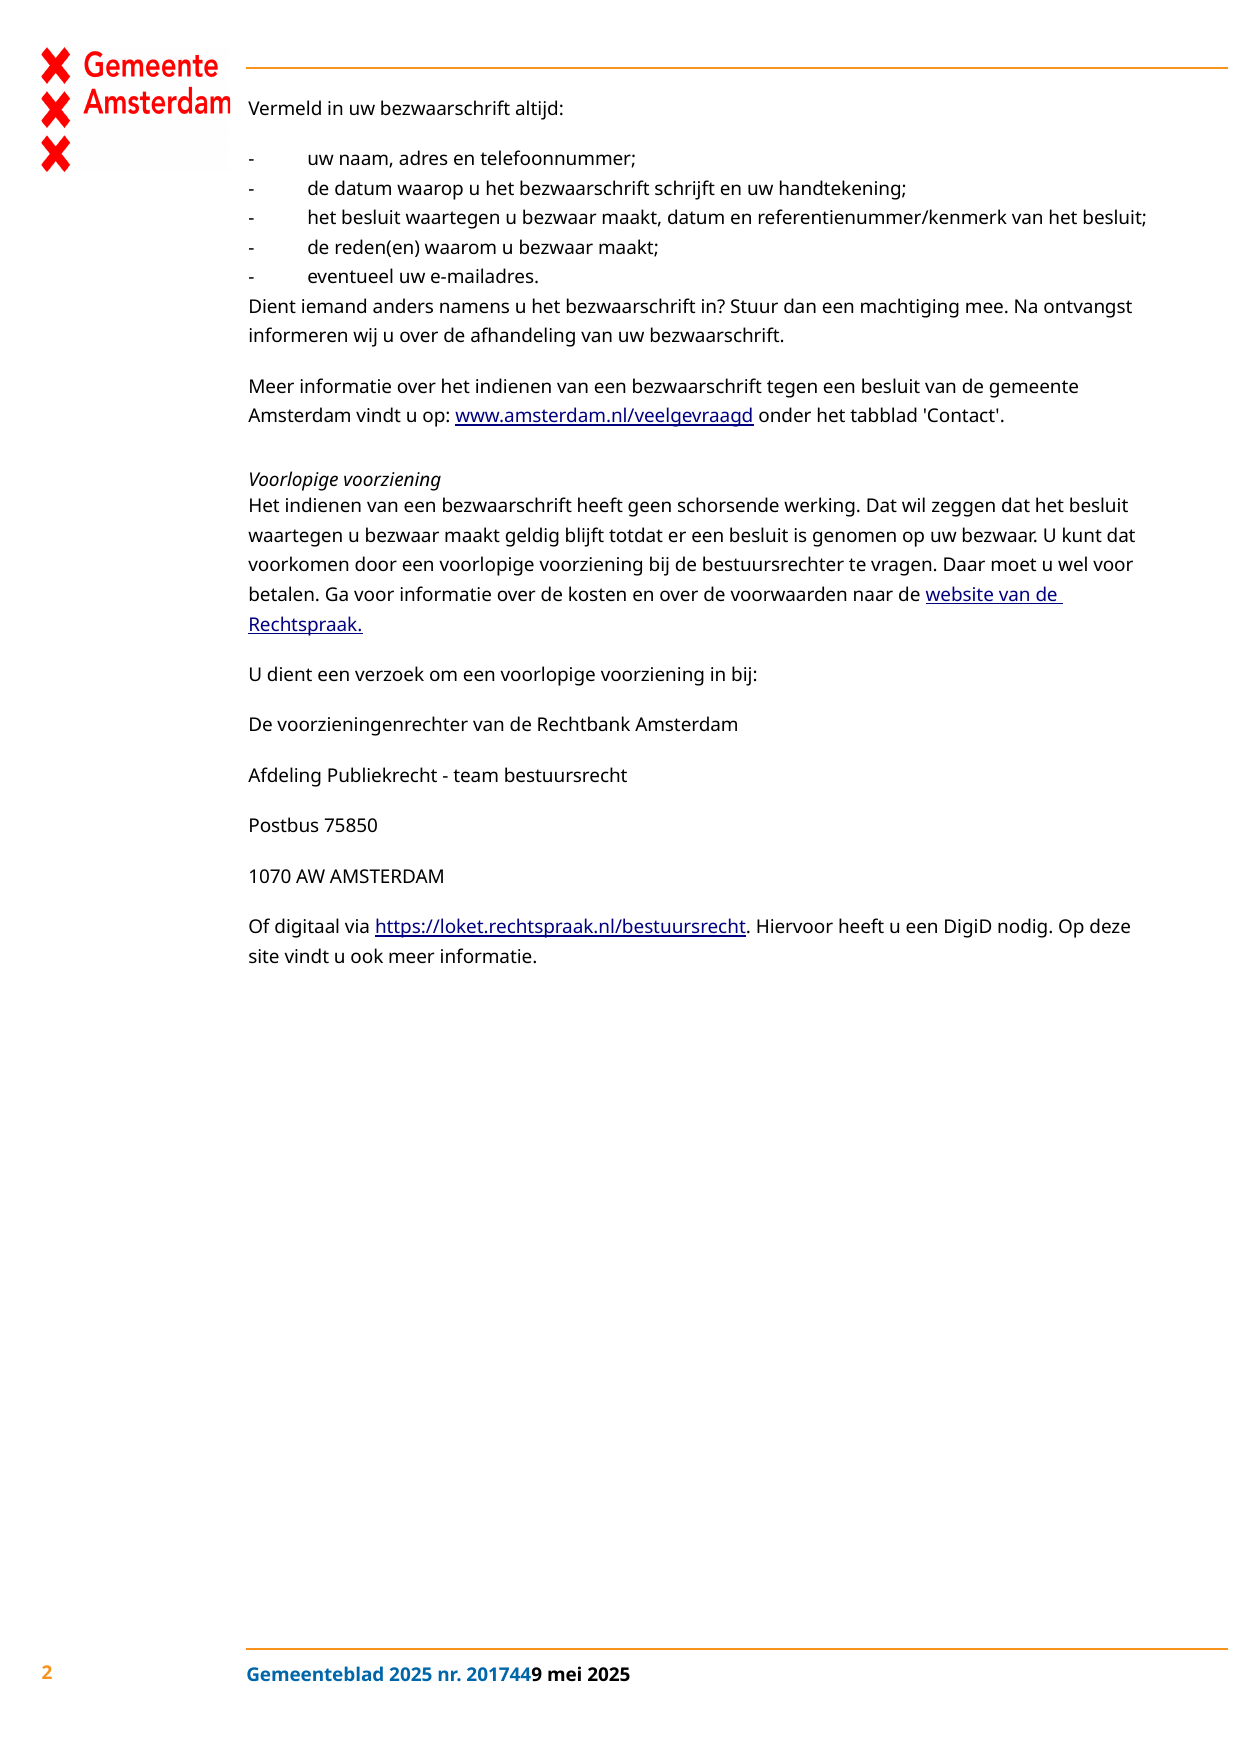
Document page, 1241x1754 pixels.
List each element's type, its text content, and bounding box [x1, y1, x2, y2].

text Postbus 75850 [248, 812, 1152, 838]
text U dient een verzoek om een voorlopige voorziening in bij: [248, 661, 1152, 687]
text Meer informatie over het indienen van een bezwaarschrift tegen een besluit van de gemeente Amsterdam vindt u op: www.amsterdam.nl/veelgevraagd onder het tabblad 'Contact'. [248, 373, 1152, 428]
picture [41, 47, 231, 172]
text Dient iemand anders namens u het bezwaarschrift in? Stuur dan een machtiging mee. Na ontvangst informeren wij u over de afhandeling van uw bezwaarschrift. [248, 293, 1152, 348]
text Voorlopige voorziening [248, 467, 1152, 492]
text Afdeling Publiekrecht - team bestuursrecht [248, 762, 1152, 788]
list de reden(en) waarom u bezwaar maakt; [248, 234, 1152, 260]
list eventueel uw e-mailadres. [248, 263, 1152, 289]
list uw naam, adres en telefoonnummer; [248, 145, 1152, 171]
text Vermeld in uw bezwaarschrift altijd: [248, 95, 1152, 121]
list het besluit waartegen u bezwaar maakt, datum en referentienummer/kenmerk van het besluit; [248, 204, 1152, 230]
text Of digitaal via https://loket.rechtspraak.nl/bestuursrecht. Hiervoor heeft u een DigiD nodig. Op deze site vindt u ook meer informatie. [248, 913, 1152, 968]
text De voorzieningenrechter van de Rechtbank Amsterdam [248, 712, 1152, 737]
text 1070 AW AMSTERDAM [248, 863, 1152, 888]
list de datum waarop u het bezwaarschrift schrijft en uw handtekening; [248, 175, 1152, 201]
text Het indienen van een bezwaarschrift heeft geen schorsende werking. Dat wil zeggen dat het besluit waartegen u bezwaar maakt geldig blijft totdat er een besluit is genomen op uw bezwaar. U kunt dat voorkomen door een voorlopige voorziening bij de bestuursrechter te vragen. Daar moet u wel voor betalen. Ga voor informatie over de kosten en over de voorwaarden naar de website van de Rechtspraak. [248, 492, 1152, 636]
